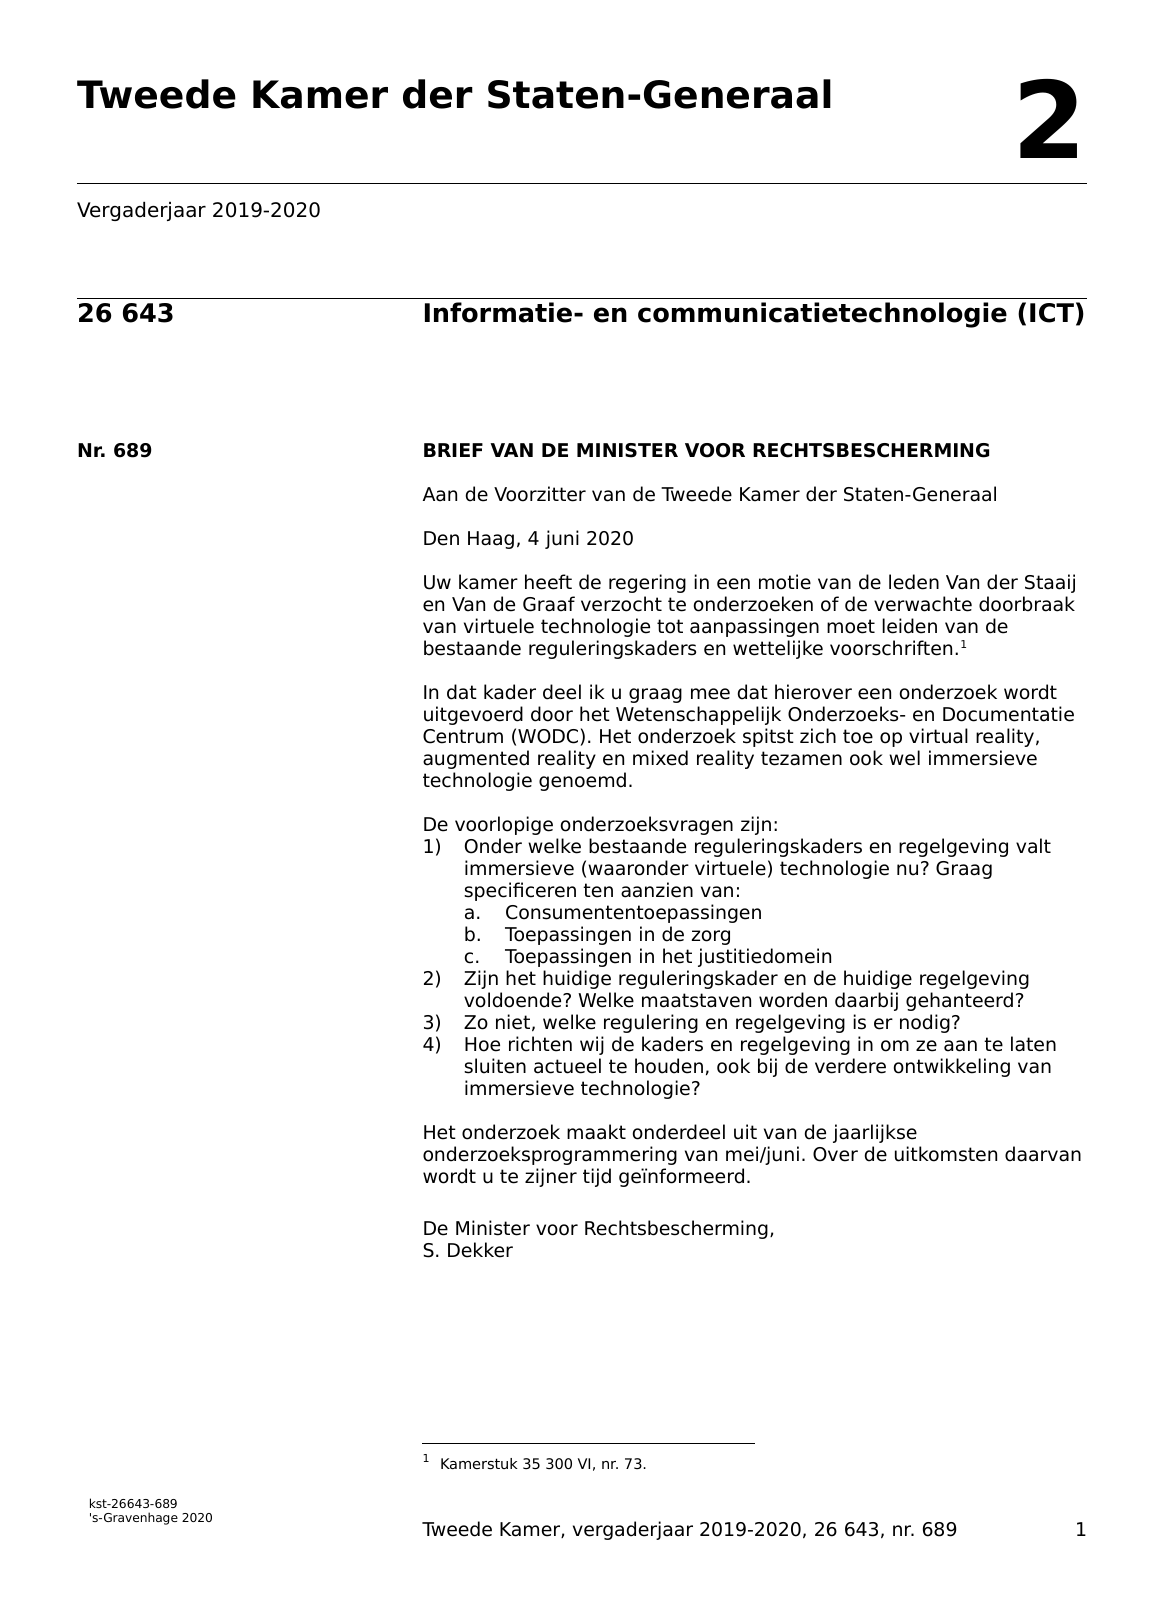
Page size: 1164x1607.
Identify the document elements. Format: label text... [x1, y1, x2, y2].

text Het onderzoek maakt onderdeel uit van de jaarlijkse onderzoeksprogrammering van mei/juni. Over de uitkomsten daarvan wordt u te zijner tijd geïnformeerd. [422, 1122, 1087, 1188]
text kst-26643-689 [88, 1497, 323, 1511]
text c. Toepassingen in het justitiedomein [464, 946, 1087, 968]
text 1) Onder welke bestaande reguleringskaders en regelgeving valt immersieve (waaronder virtuele) technologie nu? Graag specificeren ten aanzien van: [422, 836, 1087, 902]
subtitle 26 643 Informatie- en communicatietechnologie (ICT) [77, 299, 1087, 329]
text 3) Zo niet, welke regulering en regelgeving is er nodig? [422, 1012, 1087, 1034]
text In dat kader deel ik u graag mee dat hierover een onderzoek wordt uitgevoerd door het Wetenschappelijk Onderzoeks- en Documentatie Centrum (WODC). Het onderzoek spitst zich toe op virtual reality, augmented reality en mixed reality tezamen ook wel immersieve technologie genoemd. [422, 682, 1087, 792]
table_header 2 [886, 59, 1087, 183]
table_header Tweede Kamer der Staten-Generaal [77, 59, 886, 183]
text 4) Hoe richten wij de kaders en regelgeving in om ze aan te laten sluiten actueel te houden, ook bij de verdere ontwikkeling van immersieve technologie? [422, 1034, 1087, 1100]
text Aan de Voorzitter van de Tweede Kamer der Staten-Generaal [422, 484, 1087, 506]
subtitle Nr. 689 BRIEF VAN DE MINISTER VOOR RECHTSBESCHERMING [77, 440, 1087, 462]
text De Minister voor Rechtsbescherming, S. Dekker [422, 1218, 1087, 1262]
text b. Toepassingen in de zorg [464, 924, 1087, 946]
text Uw kamer heeft de regering in een motie van de leden Van der Staaij en Van de Graaf verzocht te onderzoeken of de verwachte doorbraak van virtuele technologie tot aanpassingen moet leiden van de bestaande reguleringskaders en wettelijke voorschriften. [422, 572, 1087, 660]
text 's-Gravenhage 2020 [88, 1511, 323, 1525]
text De voorlopige onderzoeksvragen zijn: [422, 814, 1087, 836]
text a. Consumententoepassingen [464, 902, 1087, 924]
text Kamerstuk 35 300 VI, nr. 73. [422, 1452, 1087, 1474]
table_cell Vergaderjaar 2019-2020 [77, 184, 1087, 298]
text Den Haag, 4 juni 2020 [422, 528, 1087, 550]
text 2) Zijn het huidige reguleringskader en de huidige regelgeving voldoende? Welke maatstaven worden daarbij gehanteerd? [422, 968, 1087, 1012]
